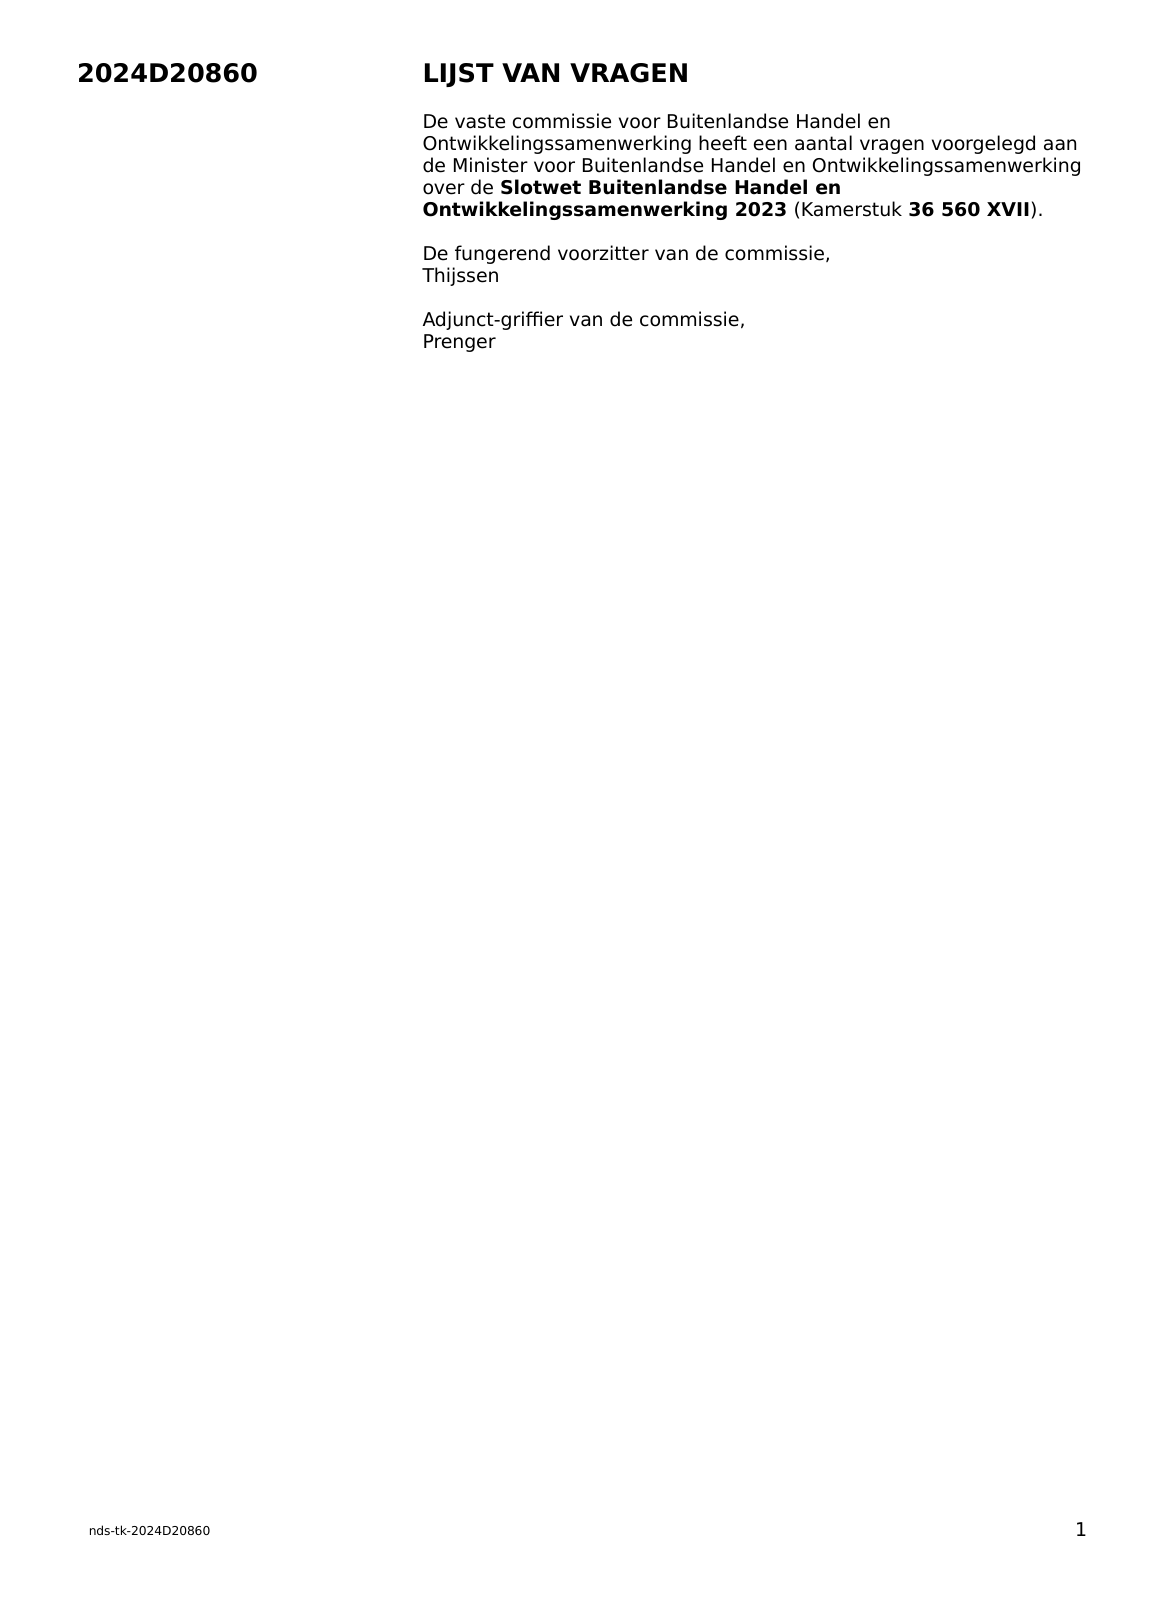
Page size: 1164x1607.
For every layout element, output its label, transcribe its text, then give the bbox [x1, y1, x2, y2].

text nds-tk-2024D20860 [88, 1524, 323, 1538]
text Adjunct-griffier van de commissie, [422, 309, 1087, 331]
text 2024D20860 LIJST VAN VRAGEN [77, 59, 1087, 89]
text Thijssen [422, 265, 1087, 287]
text De fungerend voorzitter van de commissie, [422, 243, 1087, 265]
text De vaste commissie voor Buitenlandse Handel en Ontwikkelingssamenwerking heeft een aantal vragen voorgelegd aan de Minister voor Buitenlandse Handel en Ontwikkelingssamenwerking over de Slotwet Buitenlandse Handel en Ontwikkelingssamenwerking 2023 (Kamerstuk 36 560 XVII). [422, 111, 1087, 221]
text Prenger [422, 331, 1087, 353]
